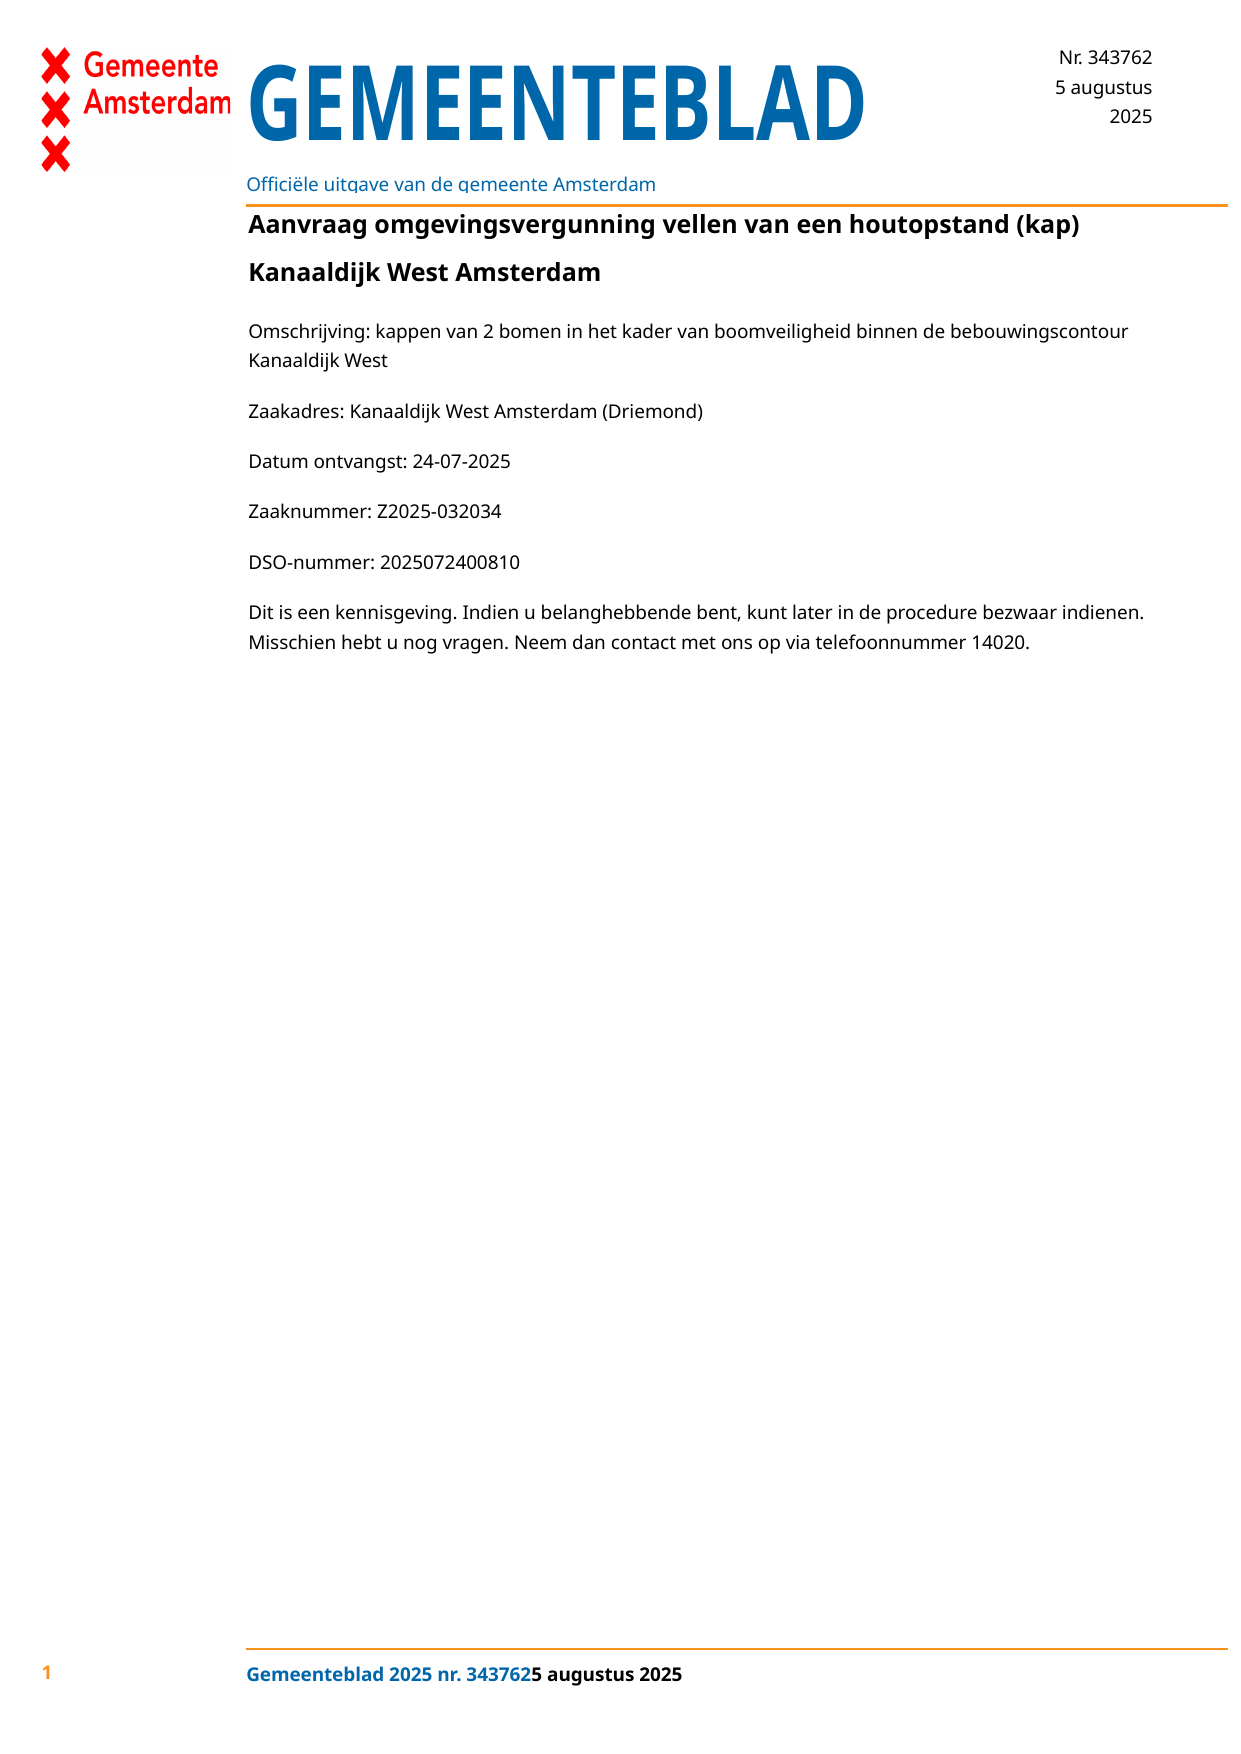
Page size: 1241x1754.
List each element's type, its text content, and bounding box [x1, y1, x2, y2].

text Omschrijving: kappen van 2 bomen in het kader van boomveiligheid binnen de bebouwingscontour Kanaaldijk West [248, 318, 1152, 373]
text Aanvraag omgevingsvergunning vellen van een houtopstand (kap) Kanaaldijk West Amsterdam [248, 207, 1152, 288]
text Zaakadres: Kanaaldijk West Amsterdam (Driemond) [248, 398, 1152, 424]
text Dit is een kennisgeving. Indien u belanghebbende bent, kunt later in de procedure bezwaar indienen. Misschien hebt u nog vragen. Neem dan contact met ons op via telefoonnummer 14020. [248, 599, 1152, 655]
text Zaaknummer: Z2025-032034 [248, 499, 1152, 524]
text DSO-nummer: 2025072400810 [248, 549, 1152, 575]
picture [41, 47, 231, 172]
text Datum ontvangst: 24-07-2025 [248, 448, 1152, 474]
